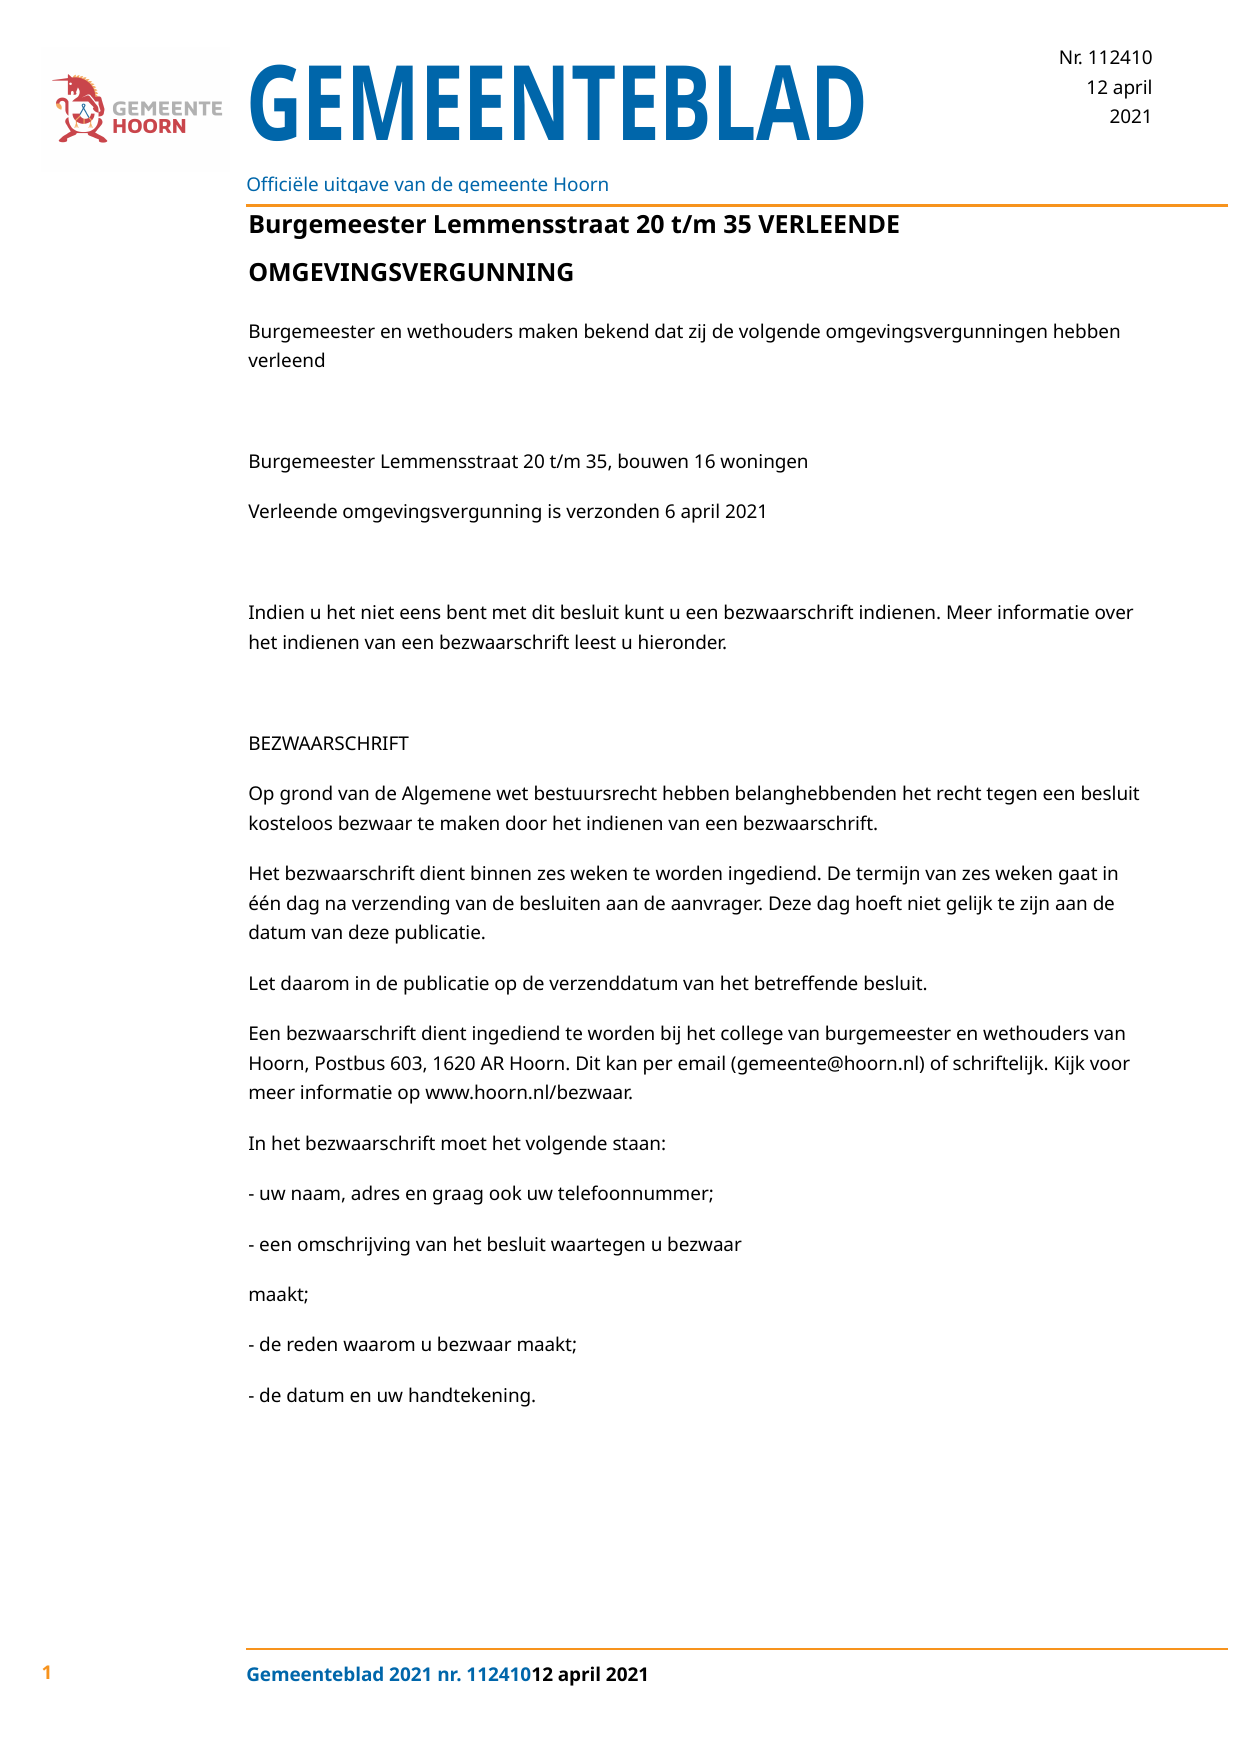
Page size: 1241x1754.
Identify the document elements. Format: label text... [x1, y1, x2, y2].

text Burgemeester Lemmensstraat 20 t/m 35 VERLEENDE OMGEVINGSVERGUNNING [248, 207, 1152, 288]
text Burgemeester en wethouders maken bekend dat zij de volgende omgevingsvergunningen hebben verleend [248, 318, 1152, 373]
text Een bezwaarschrift dient ingediend te worden bij het college van burgemeester en wethouders van Hoorn, Postbus 603, 1620 AR Hoorn. Dit kan per email (gemeente@hoorn.nl) of schriftelijk. Kijk voor meer informatie op www.hoorn.nl/bezwaar. [248, 1020, 1152, 1105]
text - de reden waarom u bezwaar maakt; [248, 1332, 1152, 1357]
text Let daarom in de publicatie op de verzenddatum van het betreffende besluit. [248, 970, 1152, 996]
text - uw naam, adres en graag ook uw telefoonnummer; [248, 1180, 1152, 1206]
text - de datum en uw handtekening. [248, 1382, 1152, 1408]
text BEZWAARSCHRIFT [248, 730, 1152, 756]
text Het bezwaarschrift dient binnen zes weken te worden ingediend. De termijn van zes weken gaat in één dag na verzending van de besluiten aan de aanvrager. Deze dag hoeft niet gelijk te zijn aan de datum van deze publicatie. [248, 860, 1152, 945]
picture [41, 47, 231, 172]
text Burgemeester Lemmensstraat 20 t/m 35, bouwen 16 woningen [248, 448, 1152, 474]
text In het bezwaarschrift moet het volgende staan: [248, 1130, 1152, 1156]
text Indien u het niet eens bent met dit besluit kunt u een bezwaarschrift indienen. Meer informatie over het indienen van een bezwaarschrift leest u hieronder. [248, 599, 1152, 655]
text - een omschrijving van het besluit waartegen u bezwaar [248, 1231, 1152, 1257]
text Verleende omgevingsvergunning is verzonden 6 april 2021 [248, 499, 1152, 524]
text maakt; [248, 1281, 1152, 1307]
text Op grond van de Algemene wet bestuursrecht hebben belanghebbenden het recht tegen een besluit kosteloos bezwaar te maken door het indienen van een bezwaarschrift. [248, 780, 1152, 836]
